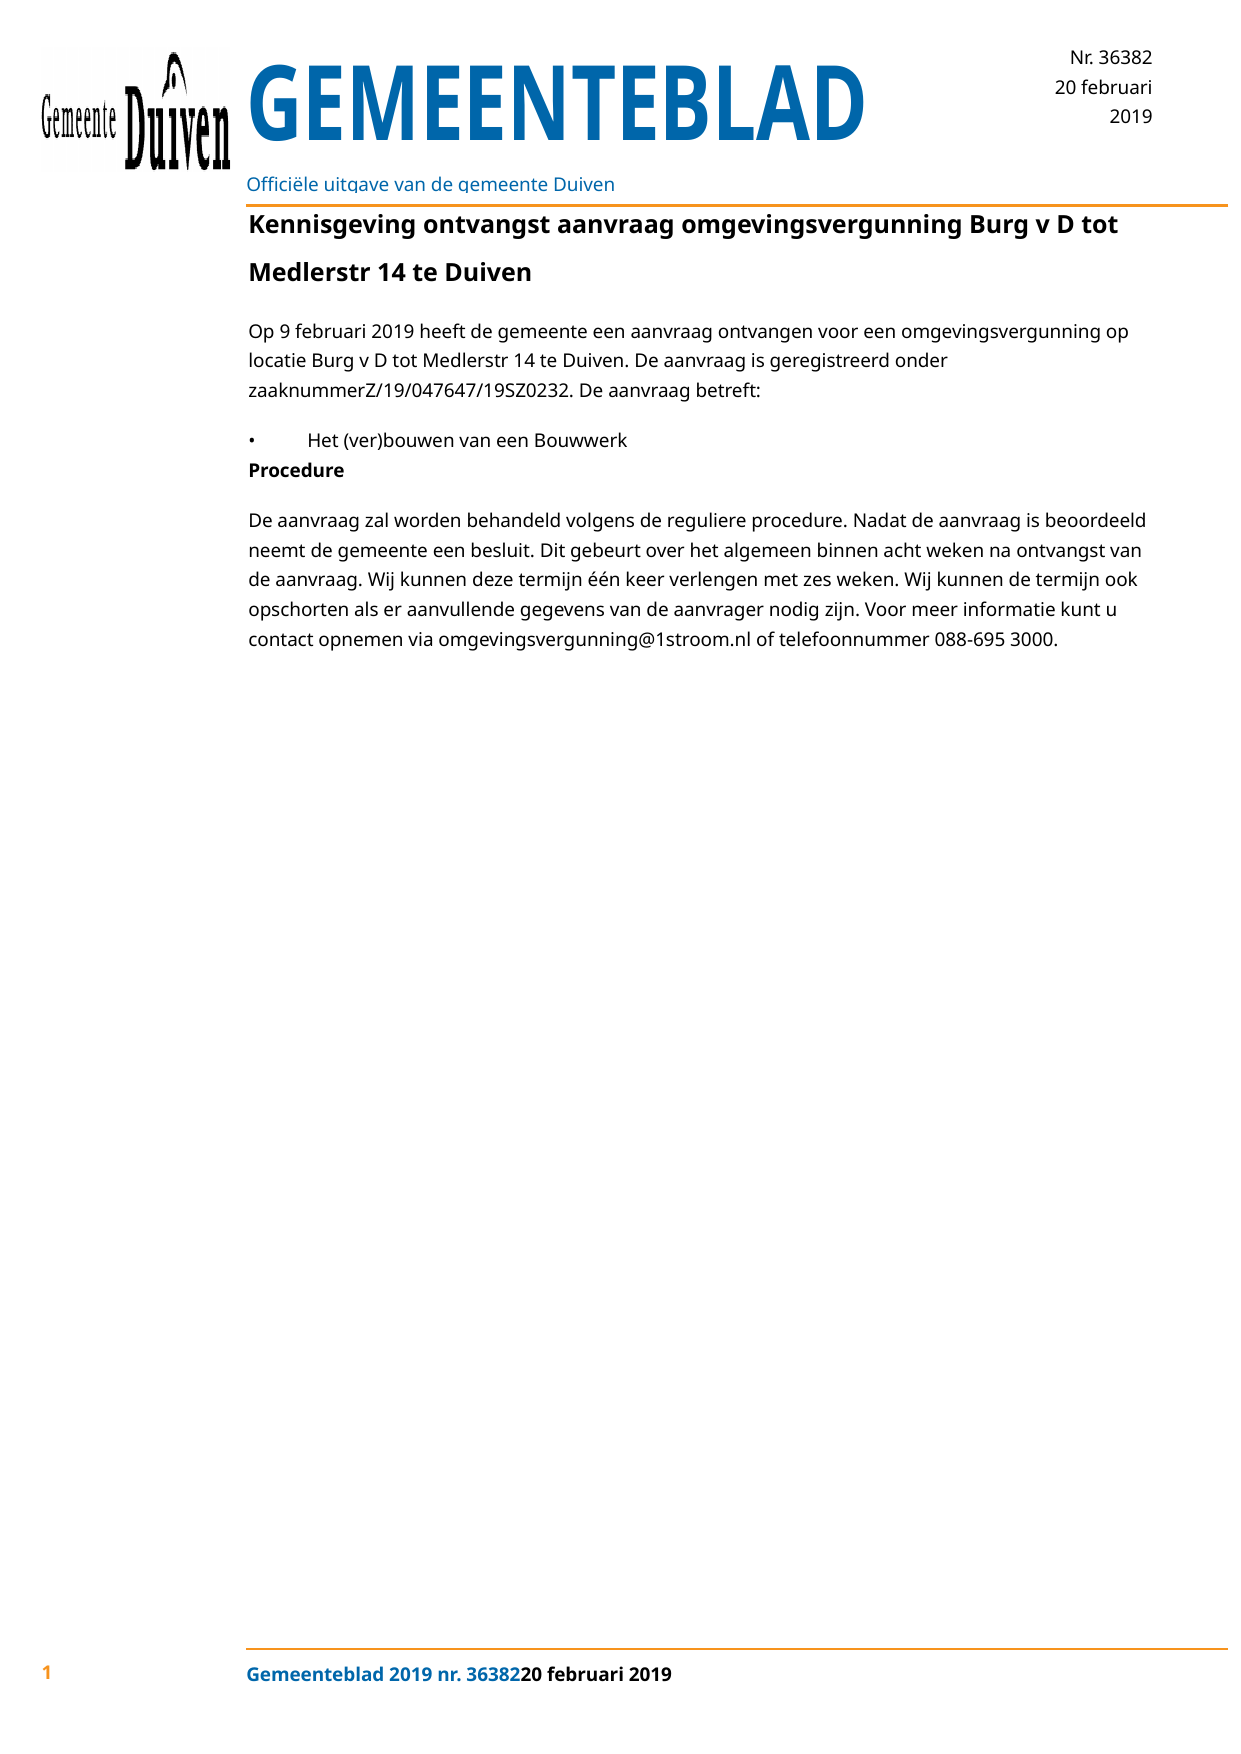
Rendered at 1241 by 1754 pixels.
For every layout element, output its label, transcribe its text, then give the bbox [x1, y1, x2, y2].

text De aanvraag zal worden behandeld volgens de reguliere procedure. Nadat de aanvraag is beoordeeld neemt de gemeente een besluit. Dit gebeurt over het algemeen binnen acht weken na ontvangst van de aanvraag. Wij kunnen deze termijn één keer verlengen met zes weken. Wij kunnen de termijn ook opschorten als er aanvullende gegevens van de aanvrager nodig zijn. Voor meer informatie kunt u contact opnemen via omgevingsvergunning@1stroom.nl of telefoonnummer 088-695 3000. [248, 507, 1152, 652]
text Procedure [248, 457, 1152, 483]
picture [41, 47, 231, 172]
text Kennisgeving ontvangst aanvraag omgevingsvergunning Burg v D tot Medlerstr 14 te Duiven [248, 207, 1152, 288]
text Op 9 februari 2019 heeft de gemeente een aanvraag ontvangen voor een omgevingsvergunning op locatie Burg v D tot Medlerstr 14 te Duiven. De aanvraag is geregistreerd onder zaaknummerZ/19/047647/19SZ0232. De aanvraag betreft: [248, 318, 1152, 403]
list Het (ver)bouwen van een Bouwwerk [248, 427, 1152, 453]
